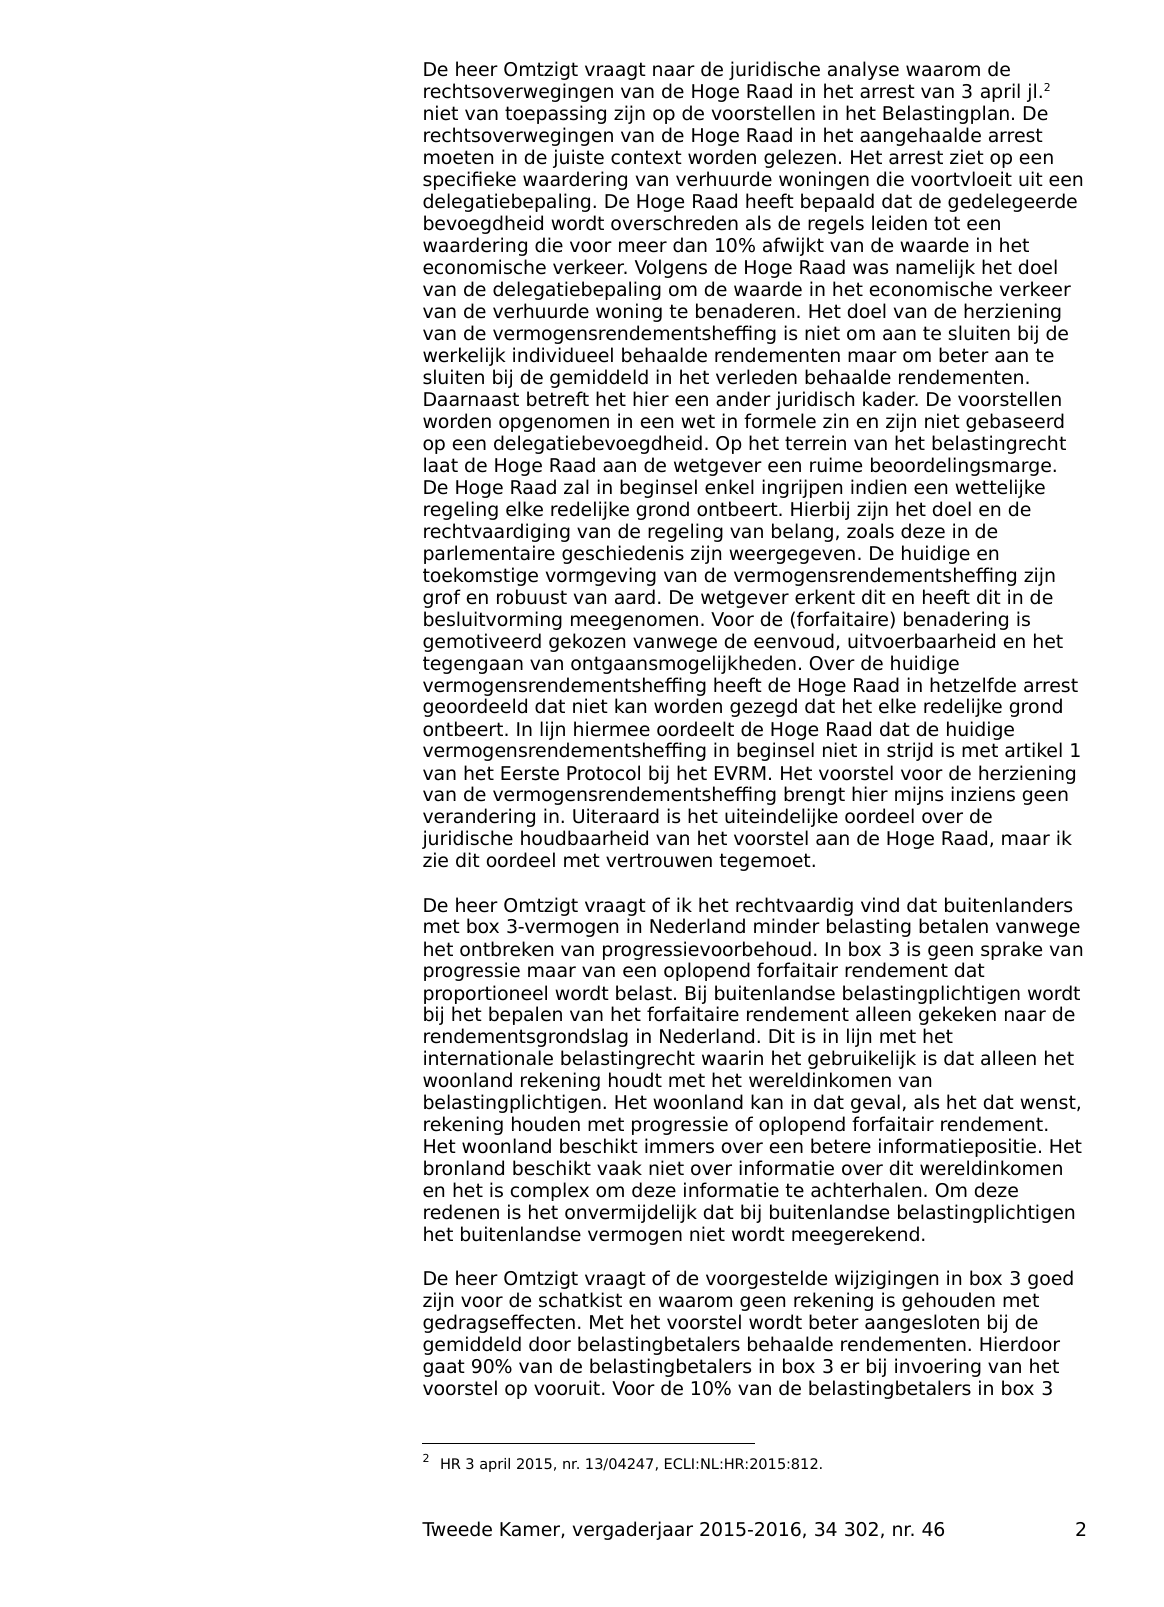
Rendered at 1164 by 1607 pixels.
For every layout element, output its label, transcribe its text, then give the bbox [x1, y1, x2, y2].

text Daarnaast betreft het hier een ander juridisch kader. De voorstellen worden opgenomen in een wet in formele zin en zijn niet gebaseerd op een delegatiebevoegdheid. Op het terrein van het belastingrecht laat de Hoge Raad aan de wetgever een ruime beoordelingsmarge. De Hoge Raad zal in beginsel enkel ingrijpen indien een wettelijke regeling elke redelijke grond ontbeert. Hierbij zijn het doel en de rechtvaardiging van de regeling van belang, zoals deze in de parlementaire geschiedenis zijn weergegeven. De huidige en toekomstige vormgeving van de vermogensrendementsheffing zijn grof en robuust van aard. De wetgever erkent dit en heeft dit in de besluitvorming meegenomen. Voor de (forfaitaire) benadering is gemotiveerd gekozen vanwege de eenvoud, uitvoerbaarheid en het tegengaan van ontgaansmogelijkheden. Over de huidige vermogensrendementsheffing heeft de Hoge Raad in hetzelfde arrest geoordeeld dat niet kan worden gezegd dat het elke redelijke grond ontbeert. In lijn hiermee oordeelt de Hoge Raad dat de huidige vermogensrendementsheffing in beginsel niet in strijd is met artikel 1 van het Eerste Protocol bij het EVRM. Het voorstel voor de herziening van de vermogensrendementsheffing brengt hier mijns inziens geen verandering in. Uiteraard is het uiteindelijke oordeel over de juridische houdbaarheid van het voorstel aan de Hoge Raad, maar ik zie dit oordeel met vertrouwen tegemoet. [422, 389, 1087, 872]
text De heer Omtzigt vraagt of ik het rechtvaardig vind dat buitenlanders met box 3-vermogen in Nederland minder belasting betalen vanwege het ontbreken van progressievoorbehoud. In box 3 is geen sprake van progressie maar van een oplopend forfaitair rendement dat proportioneel wordt belast. Bij buitenlandse belastingplichtigen wordt bij het bepalen van het forfaitaire rendement alleen gekeken naar de rendementsgrondslag in Nederland. Dit is in lijn met het internationale belastingrecht waarin het gebruikelijk is dat alleen het woonland rekening houdt met het wereldinkomen van belastingplichtigen. Het woonland kan in dat geval, als het dat wenst, rekening houden met progressie of oplopend forfaitair rendement. Het woonland beschikt immers over een betere informatiepositie. Het bronland beschikt vaak niet over informatie over dit wereldinkomen en het is complex om deze informatie te achterhalen. Om deze redenen is het onvermijdelijk dat bij buitenlandse belastingplichtigen het buitenlandse vermogen niet wordt meegerekend. [422, 894, 1087, 1246]
text De heer Omtzigt vraagt naar de juridische analyse waarom de rechtsoverwegingen van de Hoge Raad in het arrest van 3 april jl. niet van toepassing zijn op de voorstellen in het Belastingplan. De rechtsoverwegingen van de Hoge Raad in het aangehaalde arrest moeten in de juiste context worden gelezen. Het arrest ziet op een specifieke waardering van verhuurde woningen die voortvloeit uit een delegatiebepaling. De Hoge Raad heeft bepaald dat de gedelegeerde bevoegdheid wordt overschreden als de regels leiden tot een waardering die voor meer dan 10% afwijkt van de waarde in het economische verkeer. Volgens de Hoge Raad was namelijk het doel van de delegatiebepaling om de waarde in het economische verkeer van de verhuurde woning te benaderen. Het doel van de herziening van de vermogensrendementsheffing is niet om aan te sluiten bij de werkelijk individueel behaalde rendementen maar om beter aan te sluiten bij de gemiddeld in het verleden behaalde rendementen. [422, 59, 1087, 389]
text HR 3 april 2015, nr. 13/04247, ECLI:NL:HR:2015:812. [422, 1452, 1087, 1474]
text De heer Omtzigt vraagt of de voorgestelde wijzigingen in box 3 goed zijn voor de schatkist en waarom geen rekening is gehouden met gedragseffecten. Met het voorstel wordt beter aangesloten bij de gemiddeld door belastingbetalers behaalde rendementen. Hierdoor gaat 90% van de belastingbetalers in box 3 er bij invoering van het voorstel op vooruit. Voor de 10% van de belastingbetalers in box 3 [422, 1268, 1087, 1400]
